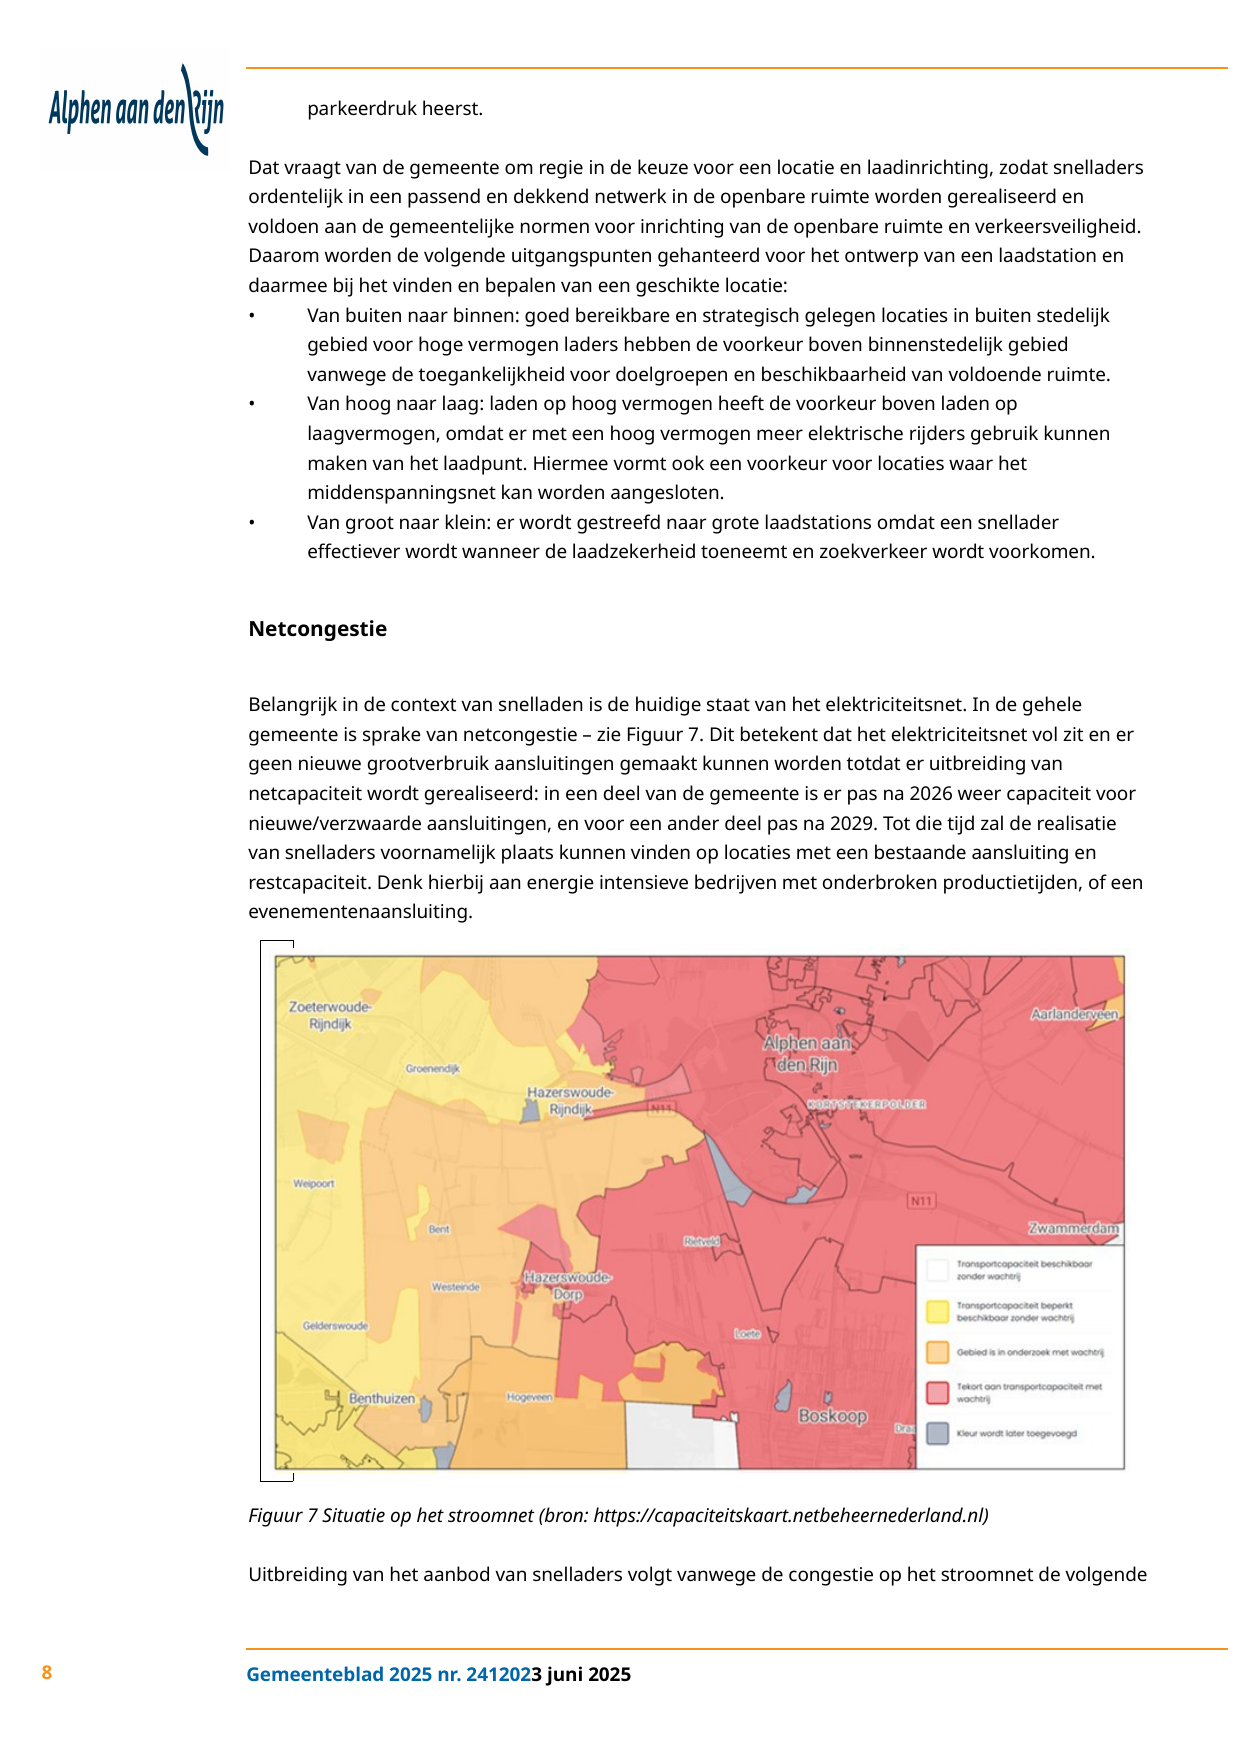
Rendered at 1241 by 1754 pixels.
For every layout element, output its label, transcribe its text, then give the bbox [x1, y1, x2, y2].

list parkeerdruk heerst. [248, 95, 1152, 121]
text Uitbreiding van het aanbod van snelladers volgt vanwege de congestie op het stroomnet de volgende [248, 1562, 1152, 1587]
list Van hoog naar laag: laden op hoog vermogen heeft de voorkeur boven laden op laagvermogen, omdat er met een hoog vermogen meer elektrische rijders gebruik kunnen maken van het laadpunt. Hiermee vormt ook een voorkeur voor locaties waar het middenspanningsnet kan worden aangesloten. [248, 391, 1152, 505]
picture [268, 948, 1132, 1473]
text Dat vraagt van de gemeente om regie in de keuze voor een locatie en laadinrichting, zodat snelladers ordentelijk in een passend en dekkend netwerk in de openbare ruimte worden gerealiseerd en voldoen aan de gemeentelijke normen voor inrichting van de openbare ruimte en verkeersveiligheid. Daarom worden de volgende uitgangspunten gehanteerd voor het ontwerp van een laadstation en daarmee bij het vinden en bepalen van een geschikte locatie: [248, 154, 1152, 298]
text Figuur 7 Situatie op het stroomnet (bron: https://capaciteitskaart.netbeheernederland.nl) [248, 1502, 1152, 1528]
text Belangrijk in de context van snelladen is de huidige staat van het elektriciteitsnet. In de gehele gemeente is sprake van netcongestie – zie Figuur 7. Dit betekent dat het elektriciteitsnet vol zit en er geen nieuwe grootverbruik aansluitingen gemaakt kunnen worden totdat er uitbreiding van netcapaciteit wordt gerealiseerd: in een deel van de gemeente is er pas na 2026 weer capaciteit voor nieuwe/verzwaarde aansluitingen, en voor een ander deel pas na 2029. Tot die tijd zal de realisatie van snelladers voornamelijk plaats kunnen vinden op locaties met een bestaande aansluiting en restcapaciteit. Denk hierbij aan energie intensieve bedrijven met onderbroken productietijden, of een evenementenaansluiting. [248, 691, 1152, 924]
picture [41, 47, 231, 172]
list Van groot naar klein: er wordt gestreefd naar grote laadstations omdat een snellader effectiever wordt wanneer de laadzekerheid toeneemt en zoekverkeer wordt voorkomen. [248, 509, 1152, 564]
list Van buiten naar binnen: goed bereikbare en strategisch gelegen locaties in buiten stedelijk gebied voor hoge vermogen laders hebben de voorkeur boven binnenstedelijk gebied vanwege de toegankelijkheid voor doelgroepen en beschikbaarheid van voldoende ruimte. [248, 302, 1152, 387]
text Netcongestie [248, 614, 1152, 642]
